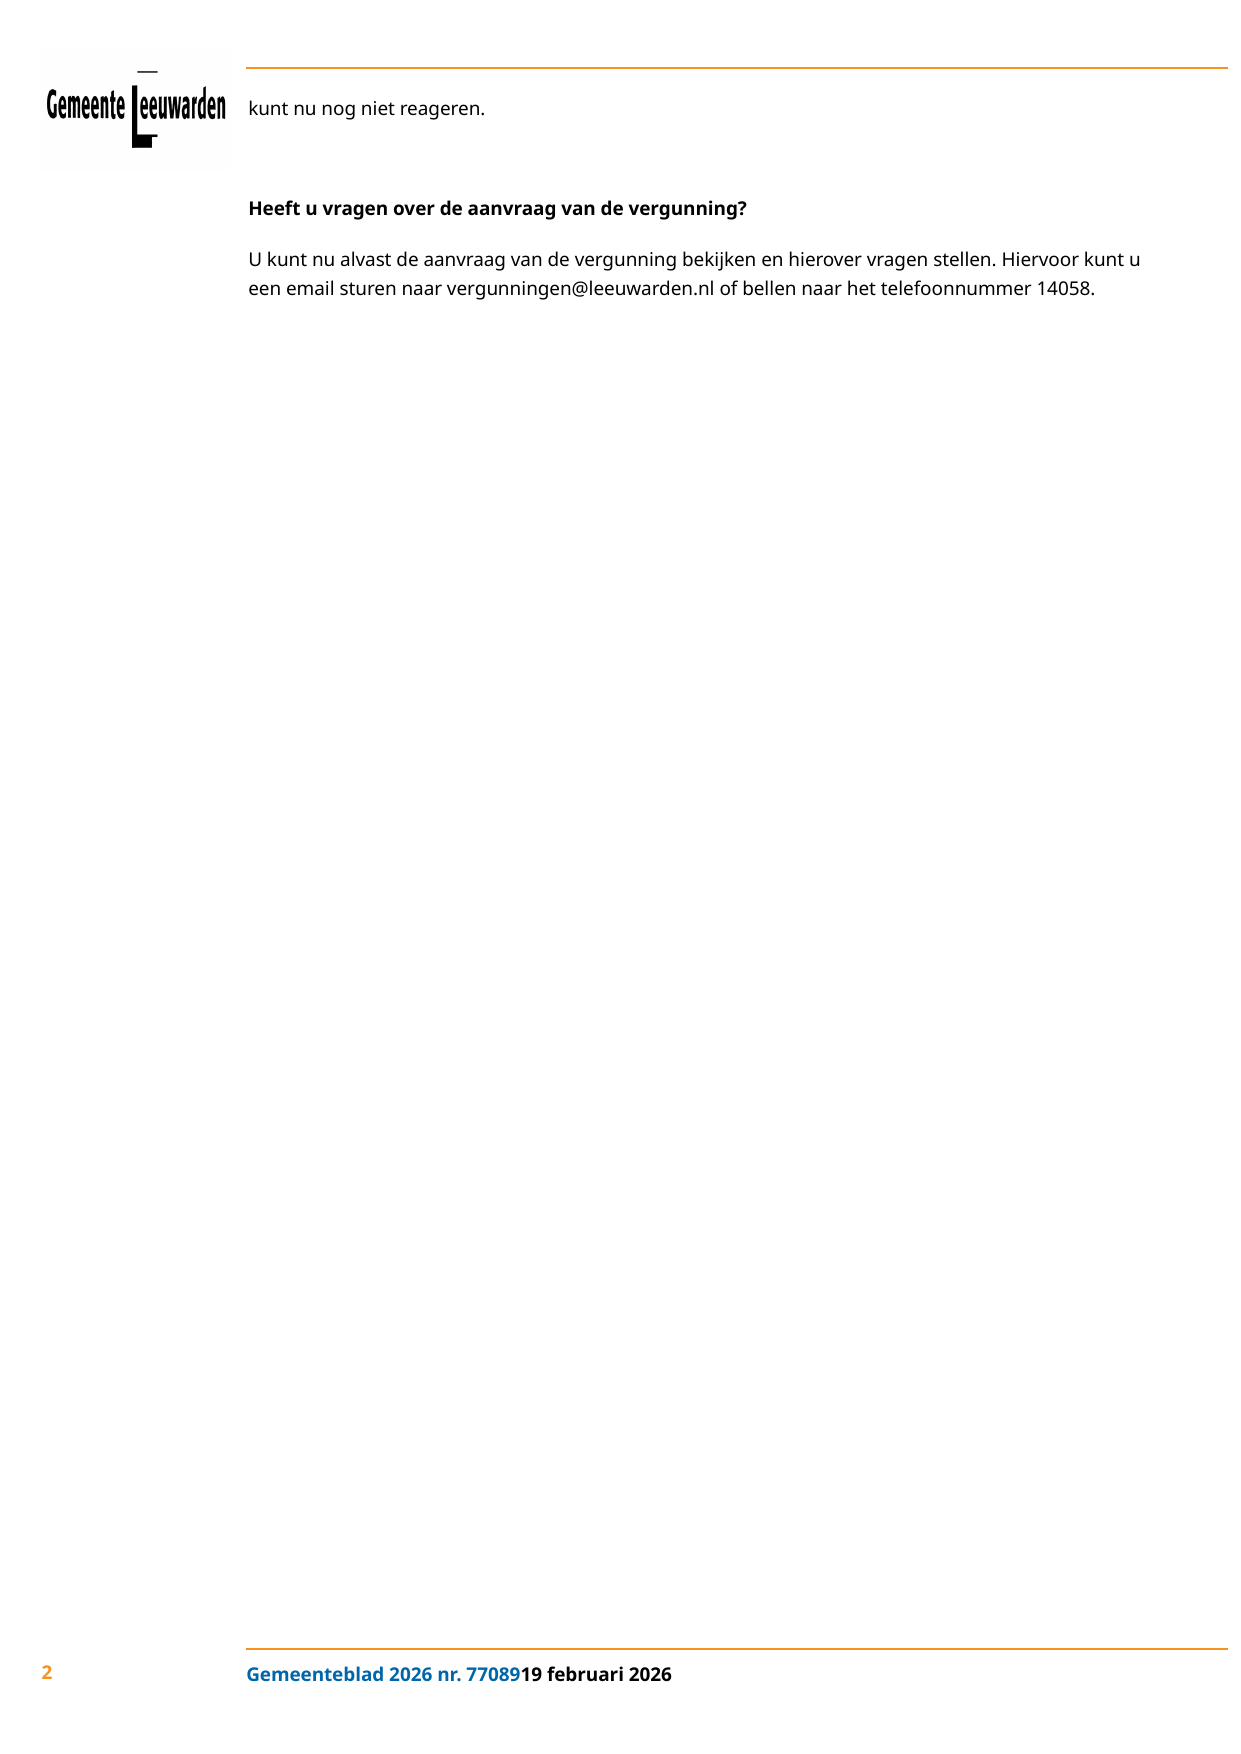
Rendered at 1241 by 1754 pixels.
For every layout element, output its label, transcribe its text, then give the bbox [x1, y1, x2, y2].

text Heeft u vragen over de aanvraag van de vergunning? [248, 196, 1152, 221]
picture [41, 47, 231, 172]
text U kunt nu alvast de aanvraag van de vergunning bekijken en hierover vragen stellen. Hiervoor kunt u een email sturen naar vergunningen@leeuwarden.nl of bellen naar het telefoonnummer 14058. [248, 246, 1152, 301]
text kunt nu nog niet reageren. [248, 95, 1152, 121]
